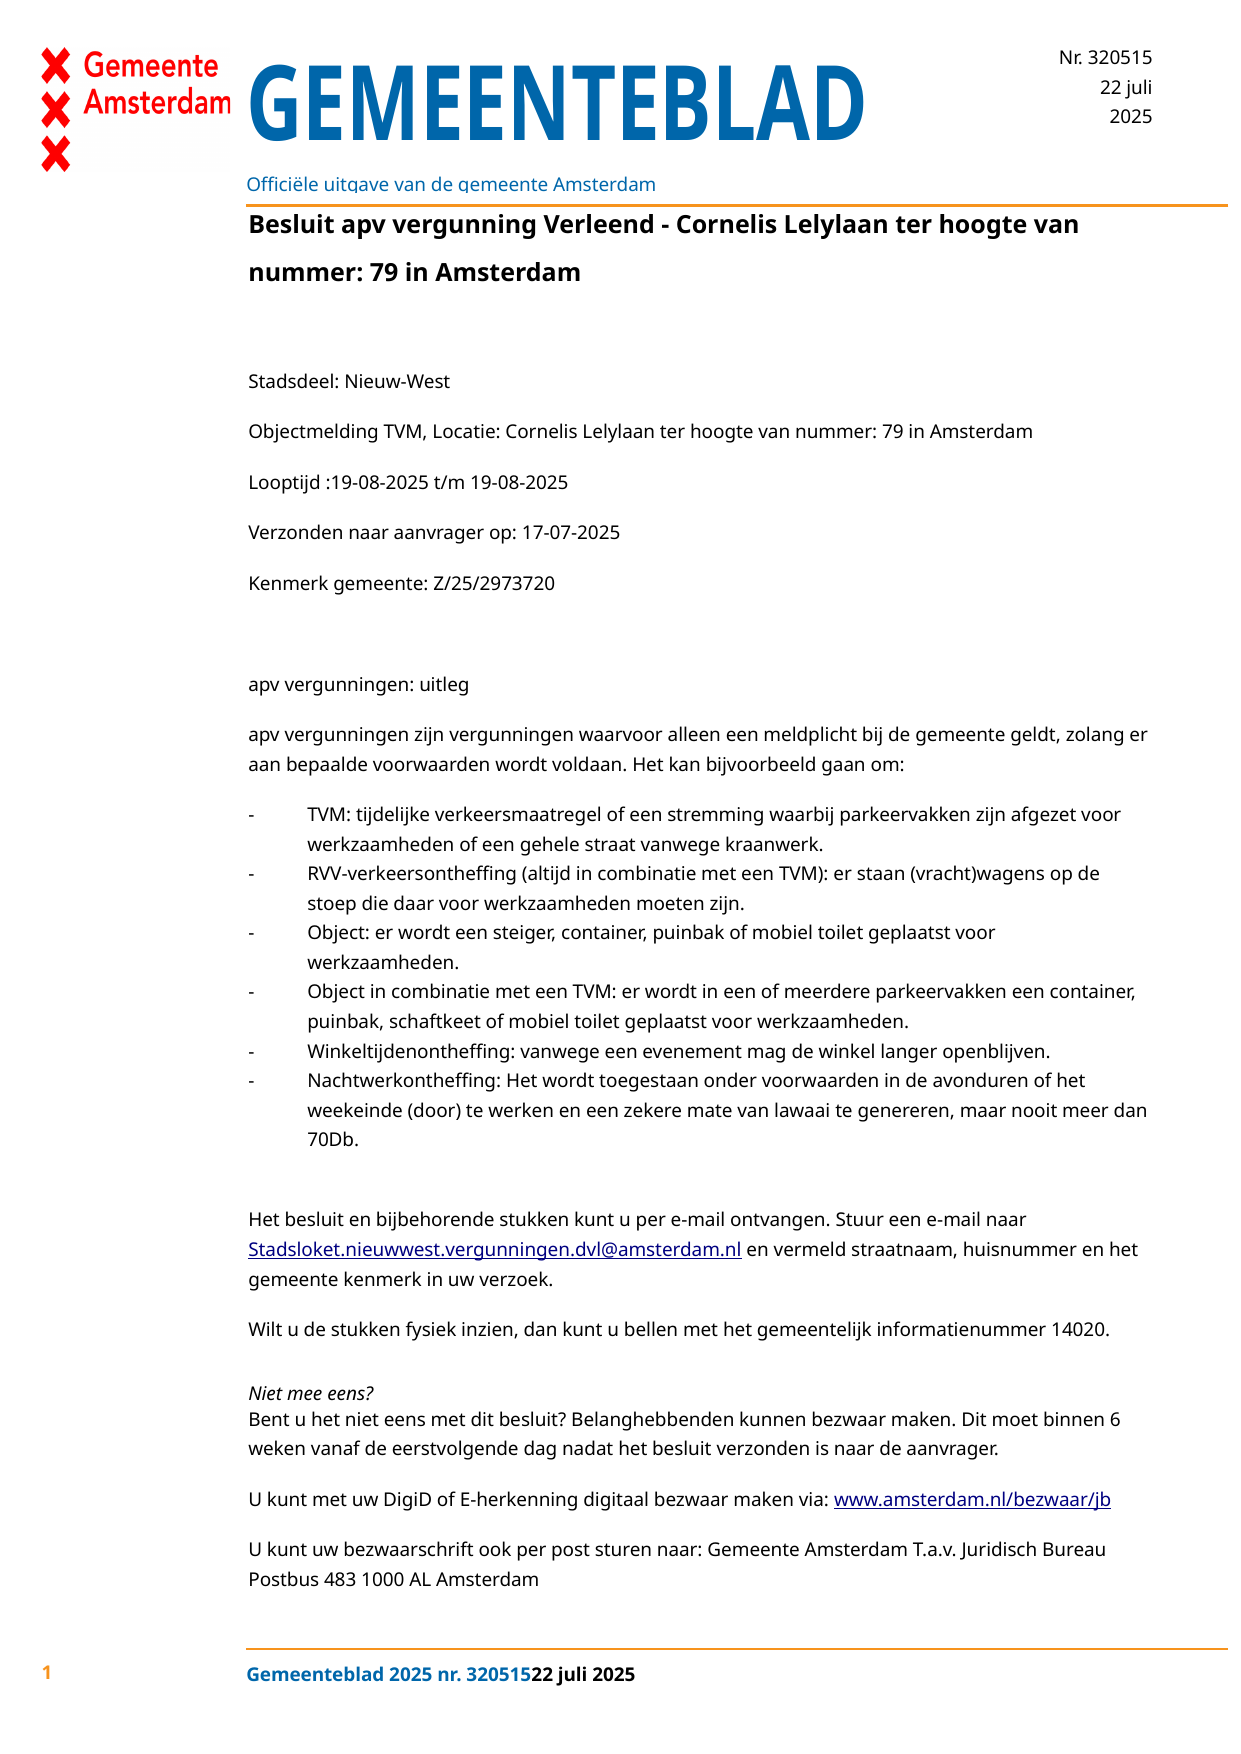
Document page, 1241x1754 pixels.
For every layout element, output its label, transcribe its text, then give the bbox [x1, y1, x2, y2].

list Winkeltijdenontheffing: vanwege een evenement mag de winkel langer openblijven. [248, 1038, 1152, 1064]
text Verzonden naar aanvrager op: 17-07-2025 [248, 519, 1152, 545]
text Bent u het niet eens met dit besluit? Belanghebbenden kunnen bezwaar maken. Dit moet binnen 6 weken vanaf de eerstvolgende dag nadat het besluit verzonden is naar de aanvrager. [248, 1406, 1152, 1461]
text U kunt met uw DigiD of E-herkenning digitaal bezwaar maken via: www.amsterdam.nl/bezwaar/jb [248, 1486, 1152, 1512]
text Objectmelding TVM, Locatie: Cornelis Lelylaan ter hoogte van nummer: 79 in Amsterdam [248, 419, 1152, 444]
text Stadsdeel: Nieuw-West [248, 368, 1152, 394]
picture [41, 47, 231, 172]
text Kenmerk gemeente: Z/25/2973720 [248, 570, 1152, 596]
text Looptijd :19-08-2025 t/m 19-08-2025 [248, 469, 1152, 495]
list Nachtwerkontheffing: Het wordt toegestaan onder voorwaarden in de avonduren of het weekeinde (door) te werken en een zekere mate van lawaai te genereren, maar nooit meer dan 70Db. [248, 1067, 1152, 1152]
text apv vergunningen zijn vergunningen waarvoor alleen een meldplicht bij de gemeente geldt, zolang er aan bepaalde voorwaarden wordt voldaan. Het kan bijvoorbeeld gaan om: [248, 721, 1152, 777]
text apv vergunningen: uitleg [248, 671, 1152, 697]
list TVM: tijdelijke verkeersmaatregel of een stremming waarbij parkeervakken zijn afgezet voor werkzaamheden of een gehele straat vanwege kraanwerk. [248, 801, 1152, 857]
list Object in combinatie met een TVM: er wordt in een of meerdere parkeervakken een container, puinbak, schaftkeet of mobiel toilet geplaatst voor werkzaamheden. [248, 979, 1152, 1034]
list Object: er wordt een steiger, container, puinbak of mobiel toilet geplaatst voor werkzaamheden. [248, 919, 1152, 975]
text U kunt uw bezwaarschrift ook per post sturen naar: Gemeente Amsterdam T.a.v. Juridisch Bureau Postbus 483 1000 AL Amsterdam [248, 1536, 1152, 1592]
text Besluit apv vergunning Verleend - Cornelis Lelylaan ter hoogte van nummer: 79 in Amsterdam [248, 207, 1152, 288]
list RVV-verkeersontheffing (altijd in combinatie met een TVM): er staan (vracht)wagens op de stoep die daar voor werkzaamheden moeten zijn. [248, 860, 1152, 916]
text Wilt u de stukken fysiek inzien, dan kunt u bellen met het gemeentelijk informatienummer 14020. [248, 1316, 1152, 1342]
text Het besluit en bijbehorende stukken kunt u per e-mail ontvangen. Stuur een e-mail naar Stadsloket.nieuwwest.vergunningen.dvl@amsterdam.nl en vermeld straatnaam, huisnummer en het gemeente kenmerk in uw verzoek. [248, 1207, 1152, 1292]
text Niet mee eens? [248, 1380, 1152, 1406]
